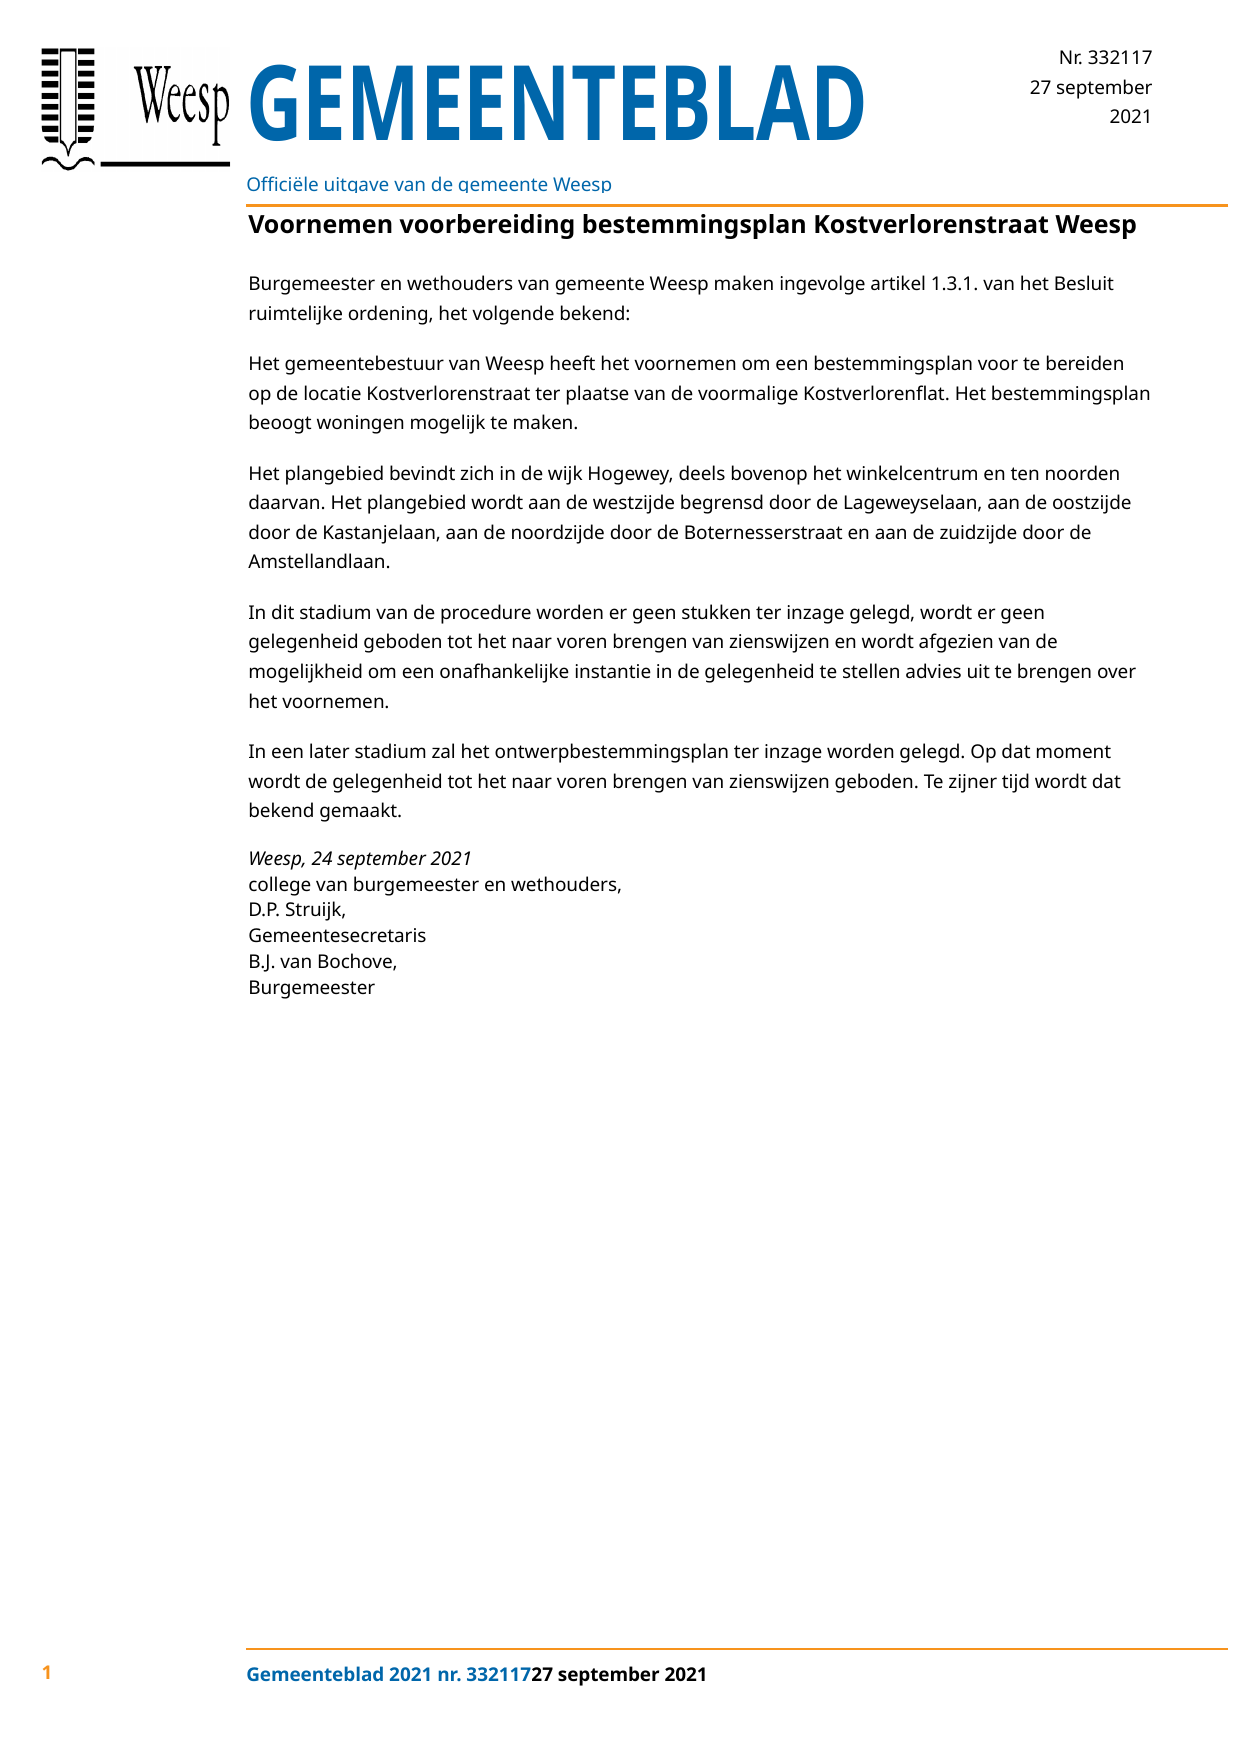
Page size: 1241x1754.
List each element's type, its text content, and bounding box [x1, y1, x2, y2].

text Weesp, 24 september 2021 [248, 845, 1152, 871]
text In een later stadium zal het ontwerpbestemmingsplan ter inzage worden gelegd. Op dat moment wordt de gelegenheid tot het naar voren brengen van zienswijzen geboden. Te zijner tijd wordt dat bekend gemaakt. [248, 738, 1152, 823]
text Burgemeester en wethouders van gemeente Weesp maken ingevolge artikel 1.3.1. van het Besluit ruimtelijke ordening, het volgende bekend: [248, 270, 1152, 326]
text college van burgemeester en wethouders, [248, 871, 1152, 897]
text In dit stadium van de procedure worden er geen stukken ter inzage gelegd, wordt er geen gelegenheid geboden tot het naar voren brengen van zienswijzen en wordt afgezien van de mogelijkheid om een onafhankelijke instantie in de gelegenheid te stellen advies uit te brengen over het voornemen. [248, 599, 1152, 713]
text B.J. van Bochove, [248, 948, 1152, 974]
picture [41, 47, 231, 172]
text Voornemen voorbereiding bestemmingsplan Kostverlorenstraat Weesp [248, 207, 1152, 241]
text D.P. Struijk, [248, 897, 1152, 922]
text Het plangebied bevindt zich in de wijk Hogewey, deels bovenop het winkelcentrum en ten noorden daarvan. Het plangebied wordt aan de westzijde begrensd door de Lageweyselaan, aan de oostzijde door de Kastanjelaan, aan de noordzijde door de Boternesserstraat en aan de zuidzijde door de Amstellandlaan. [248, 460, 1152, 574]
text Het gemeentebestuur van Weesp heeft het voornemen om een bestemmingsplan voor te bereiden op de locatie Kostverlorenstraat ter plaatse van de voormalige Kostverlorenflat. Het bestemmingsplan beoogt woningen mogelijk te maken. [248, 350, 1152, 435]
text Gemeentesecretaris [248, 922, 1152, 948]
text Burgemeester [248, 974, 1152, 999]
